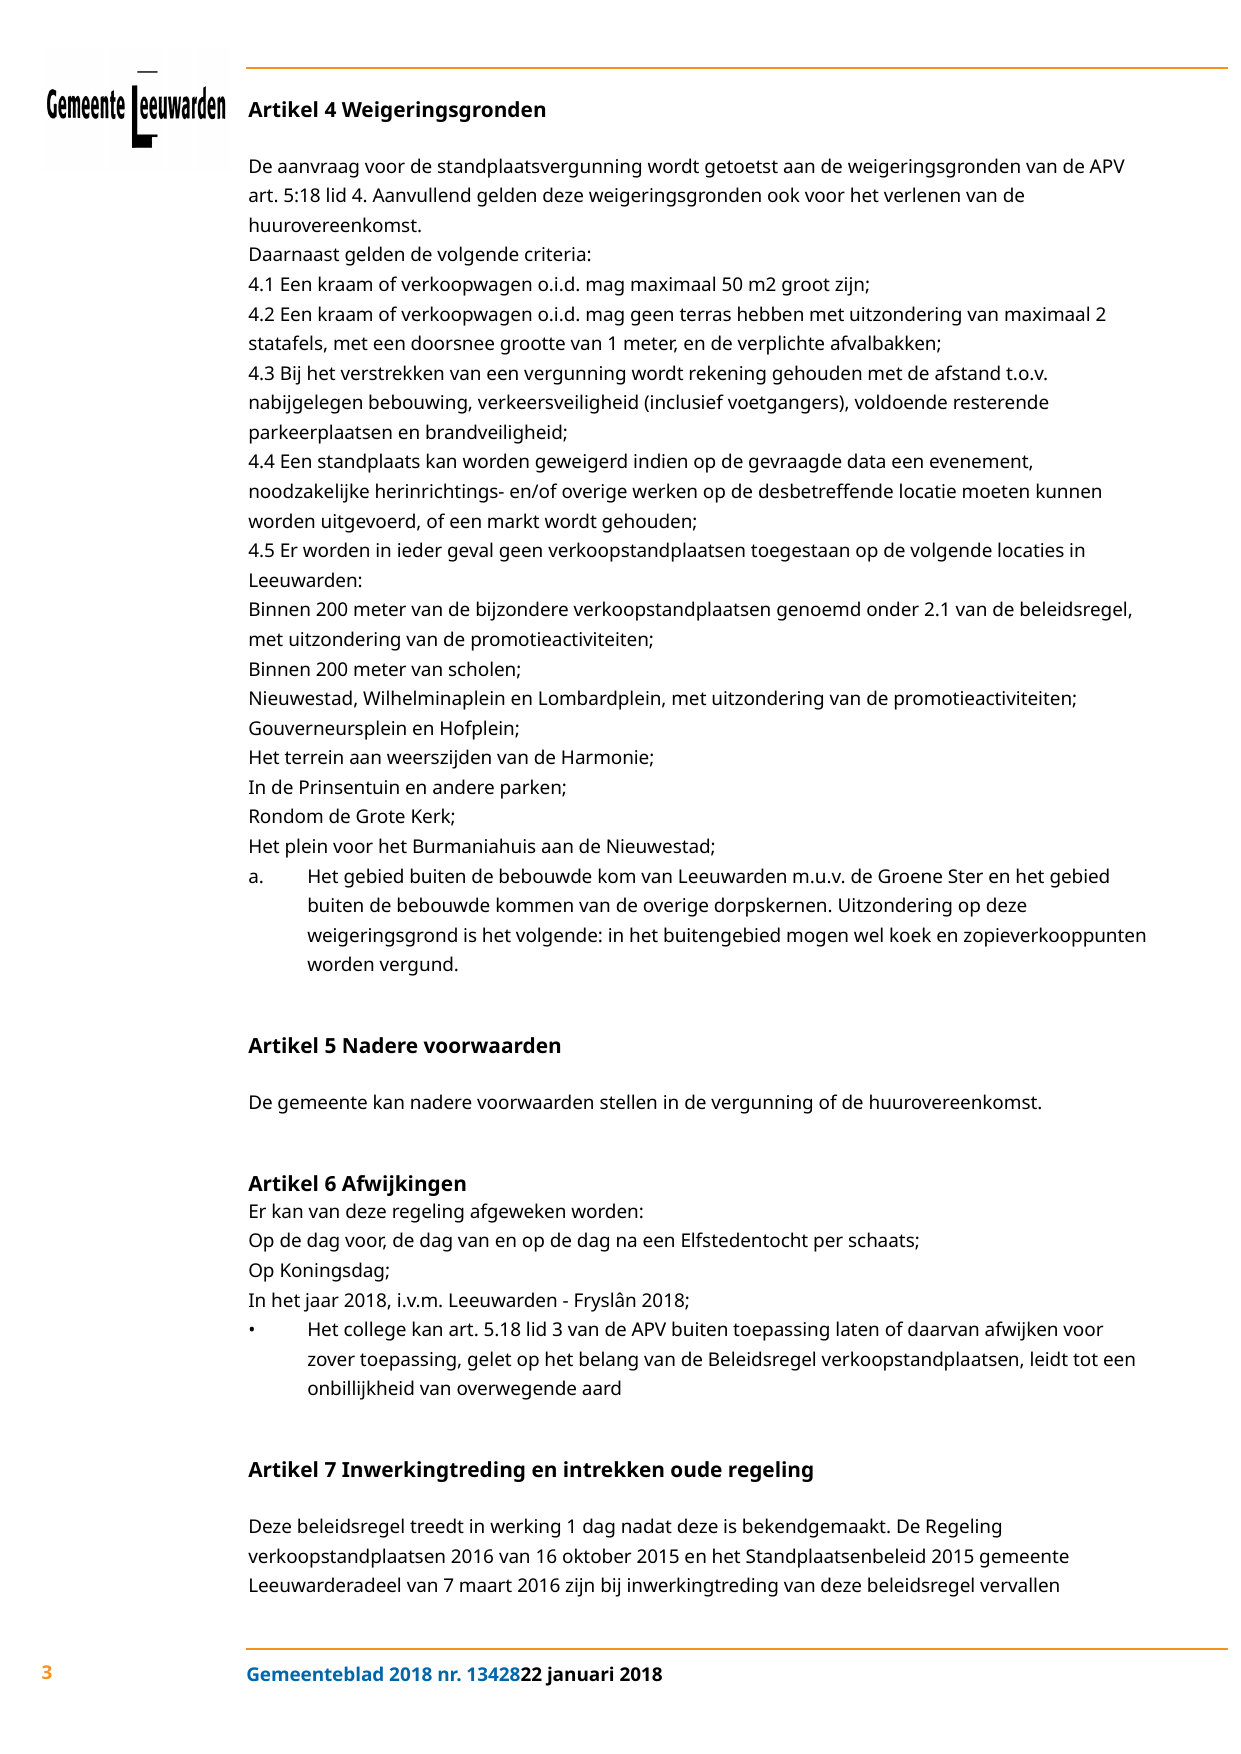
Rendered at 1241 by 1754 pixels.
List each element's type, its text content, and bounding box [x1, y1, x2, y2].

text 4.3 Bij het verstrekken van een vergunning wordt rekening gehouden met de afstand t.o.v. nabijgelegen bebouwing, verkeersveiligheid (inclusief voetgangers), voldoende resterende parkeerplaatsen en brandveiligheid; [248, 360, 1152, 445]
text Op Koningsdag; [248, 1257, 1152, 1283]
text De aanvraag voor de standplaatsvergunning wordt getoetst aan de weigeringsgronden van de APV art. 5:18 lid 4. Aanvullend gelden deze weigeringsgronden ook voor het verlenen van de huurovereenkomst. [248, 153, 1152, 238]
picture [41, 47, 231, 172]
text Er kan van deze regeling afgeweken worden: [248, 1198, 1152, 1224]
text Artikel 4 Weigeringsgronden [248, 95, 1152, 123]
text 4.2 Een kraam of verkoopwagen o.i.d. mag geen terras hebben met uitzondering van maximaal 2 statafels, met een doorsnee grootte van 1 meter, en de verplichte afvalbakken; [248, 301, 1152, 356]
list Het gebied buiten de bebouwde kom van Leeuwarden m.u.v. de Groene Ster en het gebied buiten de bebouwde kommen van de overige dorpskernen. Uitzondering op deze weigeringsgrond is het volgende: in het buitengebied mogen wel koek en zopieverkooppunten worden vergund. [248, 863, 1152, 977]
text Artikel 6 Afwijkingen [248, 1169, 1152, 1198]
text Op de dag voor, de dag van en op de dag na een Elfstedentocht per schaats; [248, 1228, 1152, 1253]
text Rondom de Grote Kerk; [248, 804, 1152, 829]
text De gemeente kan nadere voorwaarden stellen in de vergunning of de huurovereenkomst. [248, 1089, 1152, 1115]
text Binnen 200 meter van scholen; [248, 656, 1152, 681]
list Het college kan art. 5.18 lid 3 van de APV buiten toepassing laten of daarvan afwijken voor zover toepassing, gelet op het belang van de Beleidsregel verkoopstandplaatsen, leidt tot een onbillijkheid van overwegende aard [248, 1316, 1152, 1401]
text In de Prinsentuin en andere parken; [248, 774, 1152, 800]
text Deze beleidsregel treedt in werking 1 dag nadat deze is bekendgemaakt. De Regeling verkoopstandplaatsen 2016 van 16 oktober 2015 en het Standplaatsenbeleid 2015 gemeente Leeuwarderadeel van 7 maart 2016 zijn bij inwerkingtreding van deze beleidsregel vervallen [248, 1513, 1152, 1598]
text Artikel 7 Inwerkingtreding en intrekken oude regeling [248, 1456, 1152, 1484]
text 4.4 Een standplaats kan worden geweigerd indien op de gevraagde data een evenement, noodzakelijke herinrichtings- en/of overige werken op de desbetreffende locatie moeten kunnen worden uitgevoerd, of een markt wordt gehouden; [248, 449, 1152, 533]
text Het plein voor het Burmaniahuis aan de Nieuwestad; [248, 833, 1152, 859]
text Binnen 200 meter van de bijzondere verkoopstandplaatsen genoemd onder 2.1 van de beleidsregel, met uitzondering van de promotieactiviteiten; [248, 597, 1152, 652]
text Daarnaast gelden de volgende criteria: [248, 242, 1152, 267]
text Nieuwestad, Wilhelminaplein en Lombardplein, met uitzondering van de promotieactiviteiten; [248, 685, 1152, 711]
text Het terrein aan weerszijden van de Harmonie; [248, 744, 1152, 770]
text 4.5 Er worden in ieder geval geen verkoopstandplaatsen toegestaan op de volgende locaties in Leeuwarden: [248, 537, 1152, 593]
text Gouverneursplein en Hofplein; [248, 715, 1152, 741]
text Artikel 5 Nadere voorwaarden [248, 1032, 1152, 1060]
text 4.1 Een kraam of verkoopwagen o.i.d. mag maximaal 50 m2 groot zijn; [248, 271, 1152, 297]
text In het jaar 2018, i.v.m. Leeuwarden - Fryslân 2018; [248, 1287, 1152, 1312]
